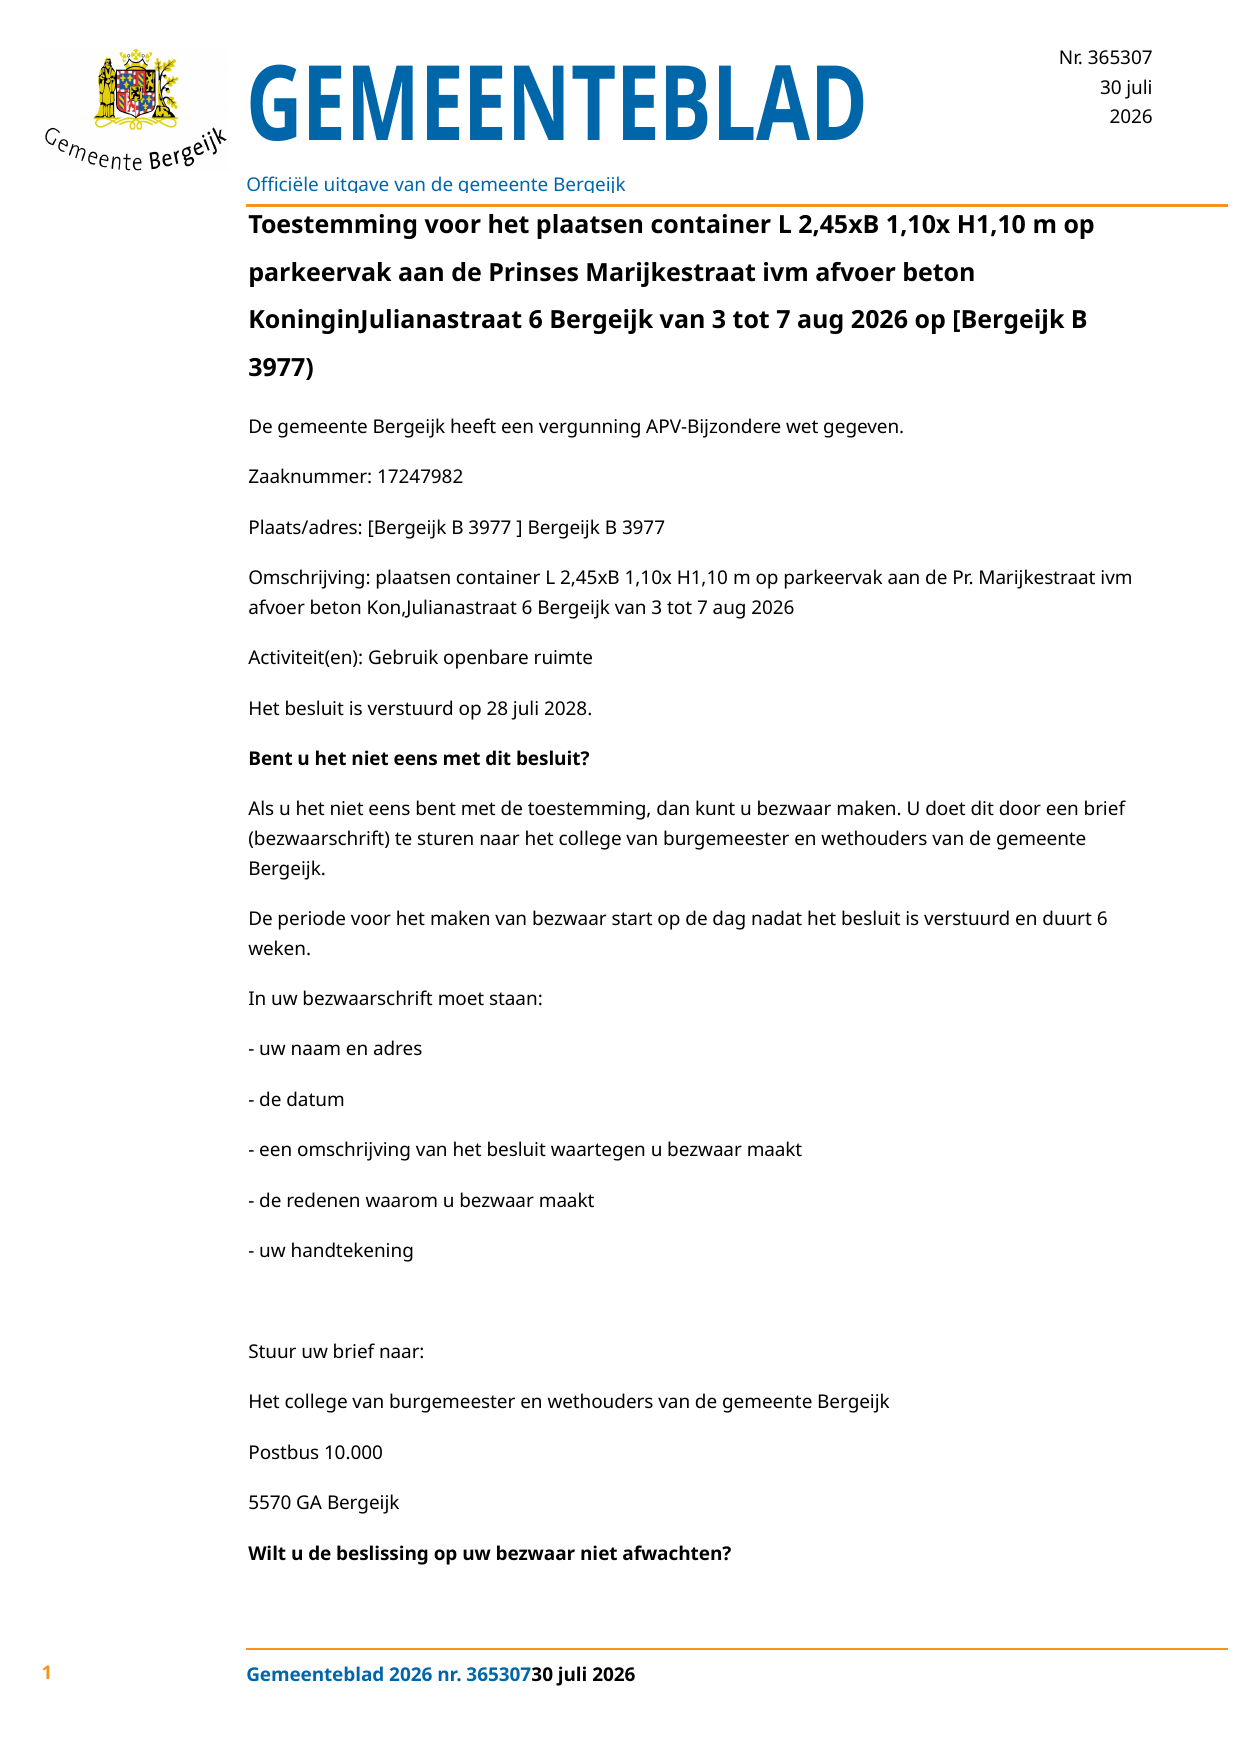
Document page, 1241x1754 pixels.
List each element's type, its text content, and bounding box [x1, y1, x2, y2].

text Zaaknummer: 17247982 [248, 463, 1152, 489]
picture [41, 47, 231, 172]
text - uw naam en adres [248, 1036, 1152, 1061]
text In uw bezwaarschrift moet staan: [248, 985, 1152, 1011]
text 5570 GA Bergeijk [248, 1489, 1152, 1515]
text Als u het niet eens bent met de toestemming, dan kunt u bezwaar maken. U doet dit door een brief (bezwaarschrift) te sturen naar het college van burgemeester en wethouders van de gemeente Bergeijk. [248, 796, 1152, 881]
text - uw handtekening [248, 1237, 1152, 1263]
text Plaats/adres: [Bergeijk B 3977 ] Bergeijk B 3977 [248, 514, 1152, 540]
text De gemeente Bergeijk heeft een vergunning APV-Bijzondere wet gegeven. [248, 413, 1152, 439]
text Omschrijving: plaatsen container L 2,45xB 1,10x H1,10 m op parkeervak aan de Pr. Marijkestraat ivm afvoer beton Kon,Julianastraat 6 Bergeijk van 3 tot 7 aug 2026 [248, 564, 1152, 620]
text - de datum [248, 1086, 1152, 1112]
text Stuur uw brief naar: [248, 1338, 1152, 1364]
text Het besluit is verstuurd op 28 juli 2028. [248, 695, 1152, 721]
text Activiteit(en): Gebruik openbare ruimte [248, 644, 1152, 670]
text Het college van burgemeester en wethouders van de gemeente Bergeijk [248, 1388, 1152, 1414]
text Bent u het niet eens met dit besluit? [248, 745, 1152, 771]
text Wilt u de beslissing op uw bezwaar niet afwachten? [248, 1540, 1152, 1566]
text Toestemming voor het plaatsen container L 2,45xB 1,10x H1,10 m op parkeervak aan de Prinses Marijkestraat ivm afvoer beton KoninginJulianastraat 6 Bergeijk van 3 tot 7 aug 2026 op [Bergeijk B 3977) [248, 207, 1152, 384]
text - een omschrijving van het besluit waartegen u bezwaar maakt [248, 1136, 1152, 1162]
text Postbus 10.000 [248, 1439, 1152, 1465]
text De periode voor het maken van bezwaar start op de dag nadat het besluit is verstuurd en duurt 6 weken. [248, 905, 1152, 961]
text - de redenen waarom u bezwaar maakt [248, 1187, 1152, 1213]
